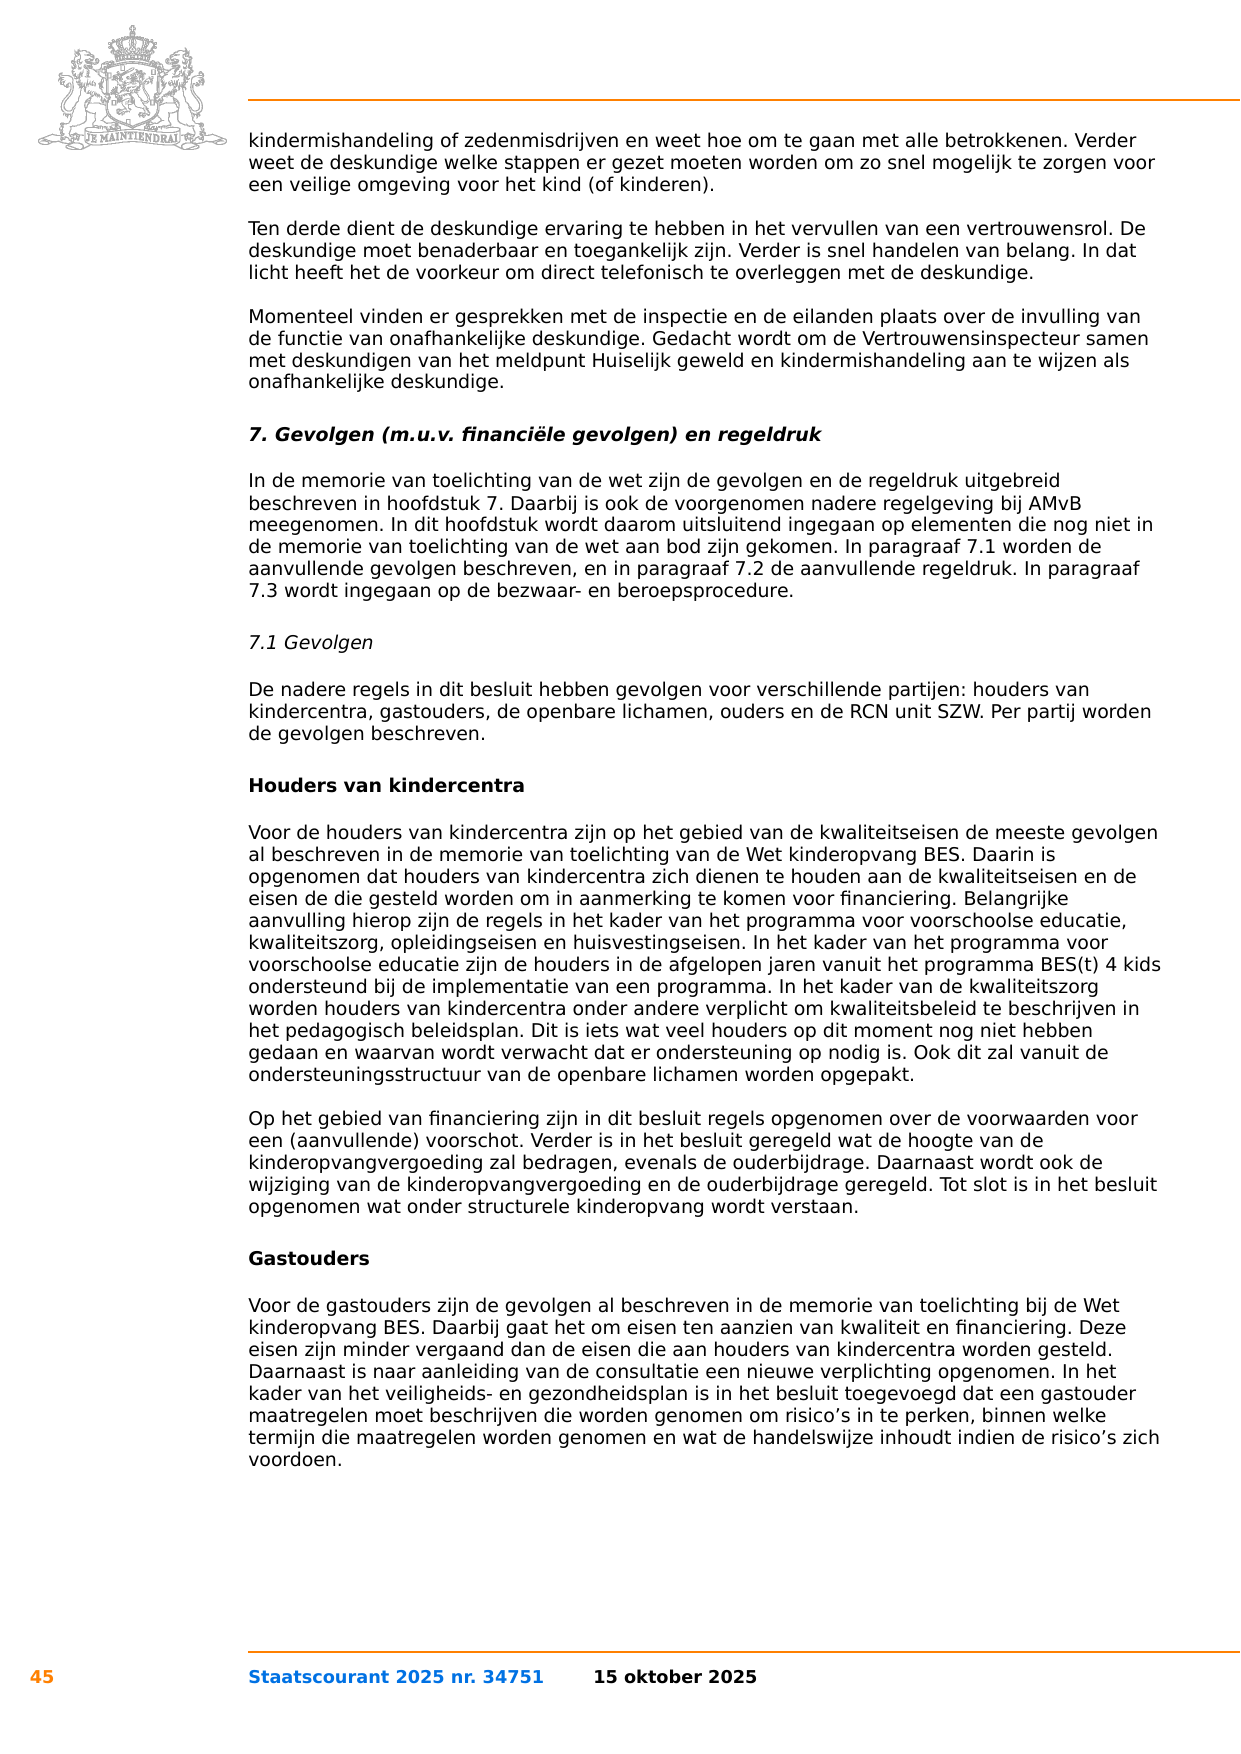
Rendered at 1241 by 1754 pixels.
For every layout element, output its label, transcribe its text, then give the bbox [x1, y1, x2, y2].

subtitle Gastouders [248, 1248, 1163, 1270]
picture [38, 25, 227, 150]
text In de memorie van toelichting van de wet zijn de gevolgen en de regeldruk uitgebreid beschreven in hoofdstuk 7. Daarbij is ook de voorgenomen nadere regelgeving bij AMvB meegenomen. In dit hoofdstuk wordt daarom uitsluitend ingegaan op elementen die nog niet in de memorie van toelichting van de wet aan bod zijn gekomen. In paragraaf 7.1 worden de aanvullende gevolgen beschreven, en in paragraaf 7.2 de aanvullende regeldruk. In paragraaf 7.3 wordt ingegaan op de bezwaar- en beroepsprocedure. [248, 470, 1163, 602]
text Voor de houders van kindercentra zijn op het gebied van de kwaliteitseisen de meeste gevolgen al beschreven in de memorie van toelichting van de Wet kinderopvang BES. Daarin is opgenomen dat houders van kindercentra zich dienen te houden aan de kwaliteitseisen en de eisen de die gesteld worden om in aanmerking te komen voor financiering. Belangrijke aanvulling hierop zijn de regels in het kader van het programma voor voorschoolse educatie, kwaliteitszorg, opleidingseisen en huisvestingseisen. In het kader van het programma voor voorschoolse educatie zijn de houders in de afgelopen jaren vanuit het programma BES(t) 4 kids ondersteund bij de implementatie van een programma. In het kader van de kwaliteitszorg worden houders van kindercentra onder andere verplicht om kwaliteitsbeleid te beschrijven in het pedagogisch beleidsplan. Dit is iets wat veel houders op dit moment nog niet hebben gedaan en waarvan wordt verwacht dat er ondersteuning op nodig is. Ook dit zal vanuit de ondersteuningsstructuur van de openbare lichamen worden opgepakt. [248, 822, 1163, 1086]
subtitle Houders van kindercentra [248, 775, 1163, 797]
subtitle 7. Gevolgen (m.u.v. financiële gevolgen) en regeldruk [248, 423, 1163, 445]
subtitle 7.1 Gevolgen [248, 632, 1163, 654]
text Ten derde dient de deskundige ervaring te hebben in het vervullen van een vertrouwensrol. De deskundige moet benaderbaar en toegankelijk zijn. Verder is snel handelen van belang. In dat licht heeft het de voorkeur om direct telefonisch te overleggen met de deskundige. [248, 218, 1163, 284]
text Op het gebied van financiering zijn in dit besluit regels opgenomen over de voorwaarden voor een (aanvullende) voorschot. Verder is in het besluit geregeld wat de hoogte van de kinderopvangvergoeding zal bedragen, evenals de ouderbijdrage. Daarnaast wordt ook de wijziging van de kinderopvangvergoeding en de ouderbijdrage geregeld. Tot slot is in het besluit opgenomen wat onder structurele kinderopvang wordt verstaan. [248, 1108, 1163, 1218]
text kindermishandeling of zedenmisdrijven en weet hoe om te gaan met alle betrokkenen. Verder weet de deskundige welke stappen er gezet moeten worden om zo snel mogelijk te zorgen voor een veilige omgeving voor het kind (of kinderen). [248, 130, 1163, 196]
text De nadere regels in dit besluit hebben gevolgen voor verschillende partijen: houders van kindercentra, gastouders, de openbare lichamen, ouders en de RCN unit SZW. Per partij worden de gevolgen beschreven. [248, 679, 1163, 745]
text Momenteel vinden er gesprekken met de inspectie en de eilanden plaats over de invulling van de functie van onafhankelijke deskundige. Gedacht wordt om de Vertrouwensinspecteur samen met deskundigen van het meldpunt Huiselijk geweld en kindermishandeling aan te wijzen als onafhankelijke deskundige. [248, 306, 1163, 393]
text Voor de gastouders zijn de gevolgen al beschreven in de memorie van toelichting bij de Wet kinderopvang BES. Daarbij gaat het om eisen ten aanzien van kwaliteit en financiering. Deze eisen zijn minder vergaand dan de eisen die aan houders van kindercentra worden gesteld. Daarnaast is naar aanleiding van de consultatie een nieuwe verplichting opgenomen. In het kader van het veiligheids- en gezondheidsplan is in het besluit toegevoegd dat een gastouder maatregelen moet beschrijven die worden genomen om risico’s in te perken, binnen welke termijn die maatregelen worden genomen en wat de handelswijze inhoudt indien de risico’s zich voordoen. [248, 1295, 1163, 1471]
